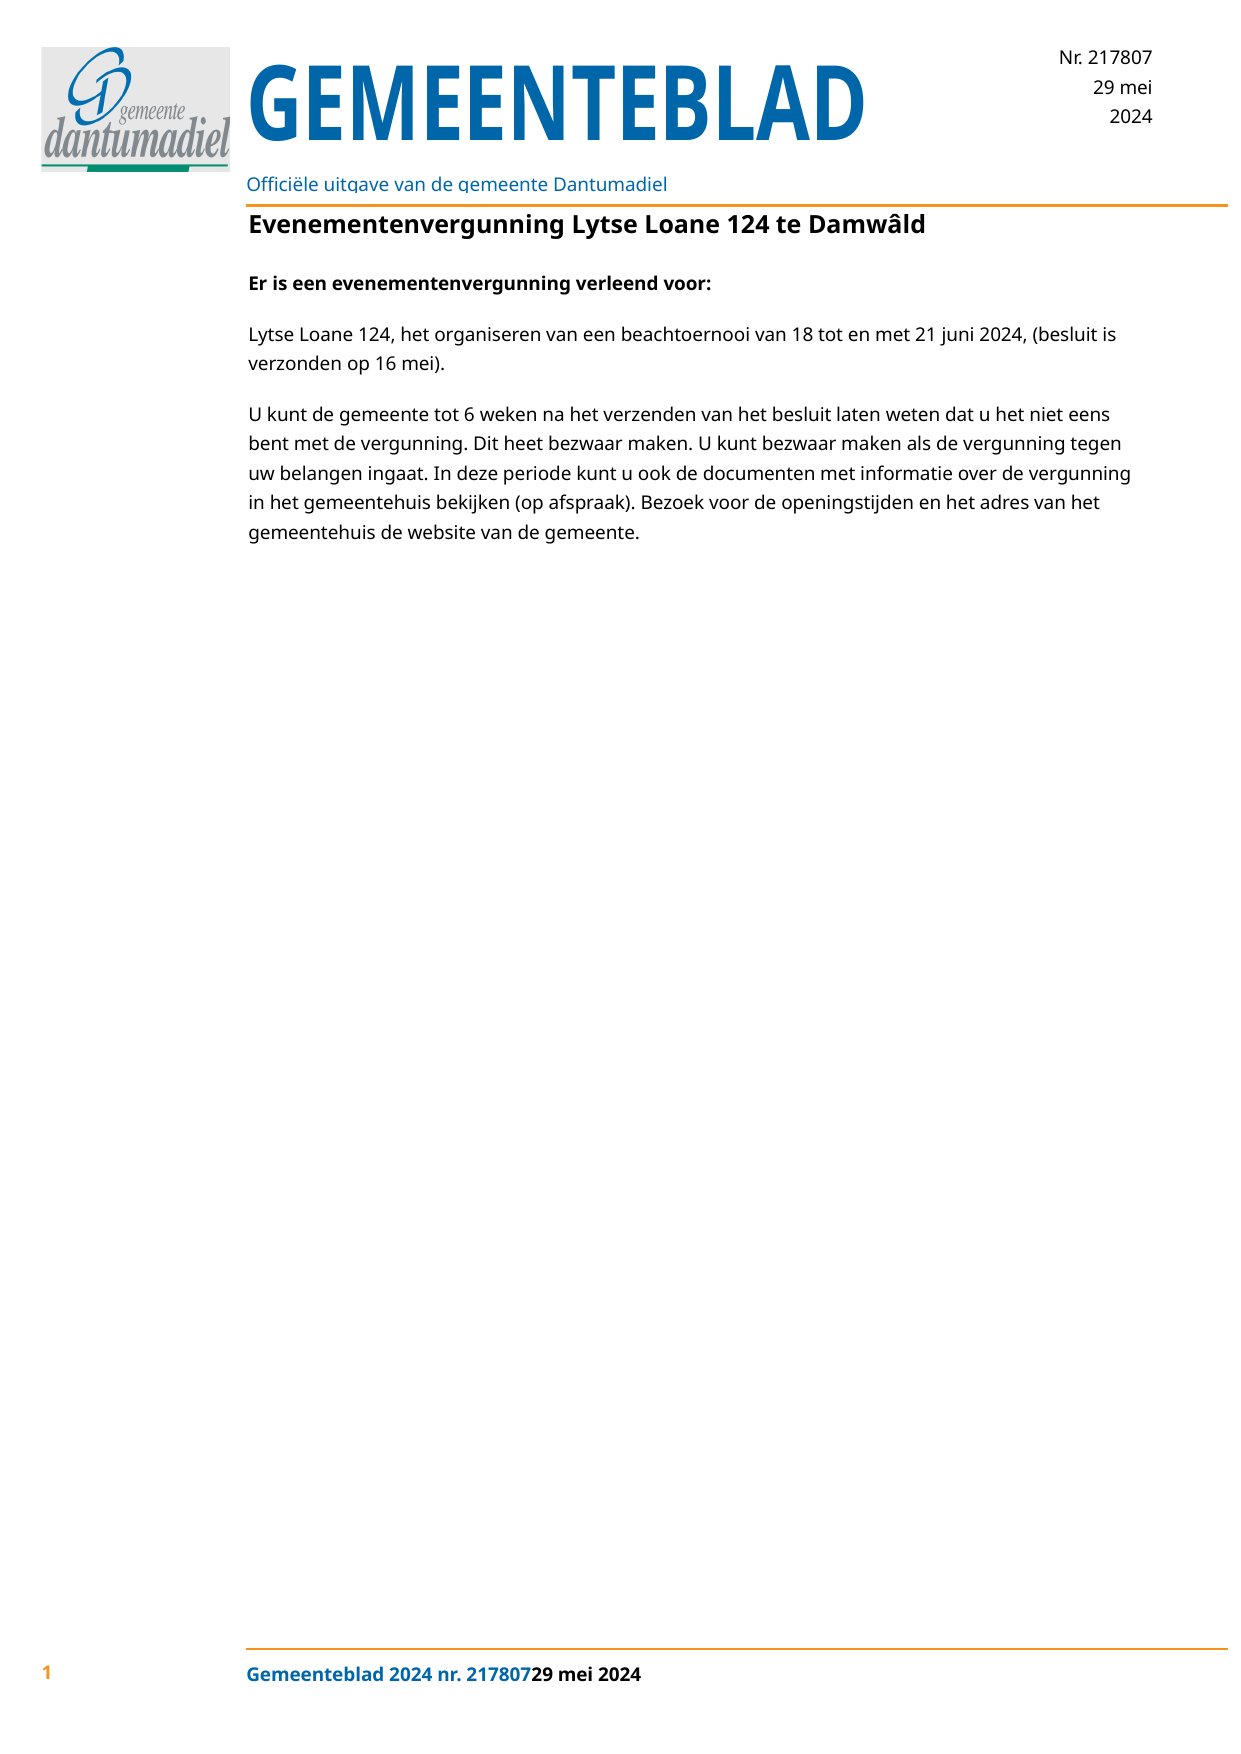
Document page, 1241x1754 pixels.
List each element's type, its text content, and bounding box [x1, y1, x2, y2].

picture [41, 47, 231, 172]
text U kunt de gemeente tot 6 weken na het verzenden van het besluit laten weten dat u het niet eens bent met de vergunning. Dit heet bezwaar maken. U kunt bezwaar maken als de vergunning tegen uw belangen ingaat. In deze periode kunt u ook de documenten met informatie over de vergunning in het gemeentehuis bekijken (op afspraak). Bezoek voor de openingstijden en het adres van het gemeentehuis de website van de gemeente. [248, 401, 1152, 545]
text Evenementenvergunning Lytse Loane 124 te Damwâld [248, 207, 1152, 241]
text Lytse Loane 124, het organiseren van een beachtoernooi van 18 tot en met 21 juni 2024, (besluit is verzonden op 16 mei). [248, 321, 1152, 376]
text Er is een evenementenvergunning verleend voor: [248, 270, 1152, 296]
